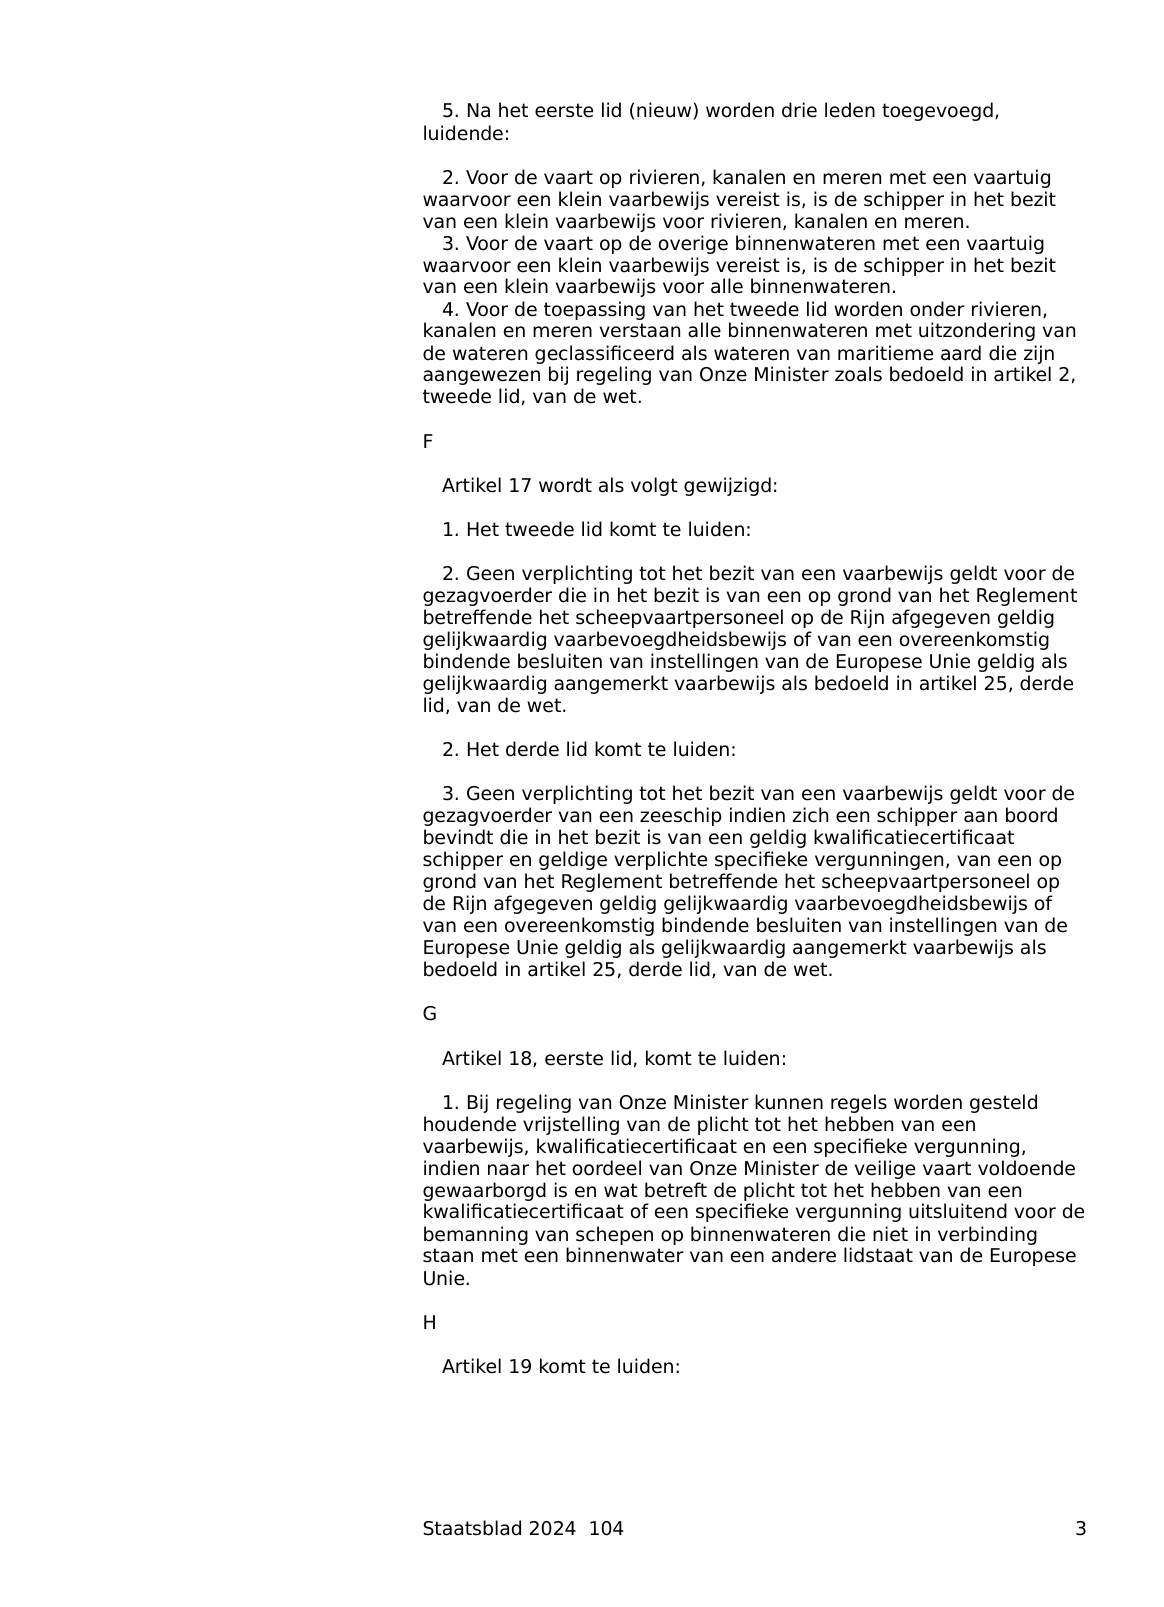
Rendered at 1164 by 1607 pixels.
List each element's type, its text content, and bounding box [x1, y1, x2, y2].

text 1. Het tweede lid komt te luiden: [422, 519, 1087, 541]
text Artikel 18, eerste lid, komt te luiden: [422, 1047, 1087, 1069]
text 3. Voor de vaart op de overige binnenwateren met een vaartuig waarvoor een klein vaarbewijs vereist is, is de schipper in het bezit van een klein vaarbewijs voor alle binnenwateren. [422, 232, 1087, 298]
text 2. Voor de vaart op rivieren, kanalen en meren met een vaartuig waarvoor een klein vaarbewijs vereist is, is de schipper in het bezit van een klein vaarbewijs voor rivieren, kanalen en meren. [422, 167, 1087, 232]
text 2. Het derde lid komt te luiden: [422, 739, 1087, 761]
text 1. Bij regeling van Onze Minister kunnen regels worden gesteld houdende vrijstelling van de plicht tot het hebben van een vaarbewijs, kwalificatiecertificaat en een specifieke vergunning, indien naar het oordeel van Onze Minister de veilige vaart voldoende gewaarborgd is en wat betreft de plicht tot het hebben van een kwalificatiecertificaat of een specifieke vergunning uitsluitend voor de bemanning van schepen op binnenwateren die niet in verbinding staan met een binnenwater van een andere lidstaat van de Europese Unie. [422, 1092, 1087, 1289]
text 5. Na het eerste lid (nieuw) worden drie leden toegevoegd, luidende: [422, 100, 1087, 144]
text Artikel 17 wordt als volgt gewijzigd: [422, 475, 1087, 497]
text F [422, 431, 1087, 452]
text 3. Geen verplichting tot het bezit van een vaarbewijs geldt voor de gezagvoerder van een zeeschip indien zich een schipper aan boord bevindt die in het bezit is van een geldig kwalificatiecertificaat schipper en geldige verplichte specifieke vergunningen, van een op grond van het Reglement betreffende het scheepvaartpersoneel op de Rijn afgegeven geldig gelijkwaardig vaarbevoegdheidsbewijs of van een overeenkomstig bindende besluiten van instellingen van de Europese Unie geldig als gelijkwaardig aangemerkt vaarbewijs als bedoeld in artikel 25, derde lid, van de wet. [422, 783, 1087, 981]
text Artikel 19 komt te luiden: [422, 1356, 1087, 1378]
text 2. Geen verplichting tot het bezit van een vaarbewijs geldt voor de gezagvoerder die in het bezit is van een op grond van het Reglement betreffende het scheepvaartpersoneel op de Rijn afgegeven geldig gelijkwaardig vaarbevoegdheidsbewijs of van een overeenkomstig bindende besluiten van instellingen van de Europese Unie geldig als gelijkwaardig aangemerkt vaarbewijs als bedoeld in artikel 25, derde lid, van de wet. [422, 563, 1087, 717]
text G [422, 1003, 1087, 1025]
text 4. Voor de toepassing van het tweede lid worden onder rivieren, kanalen en meren verstaan alle binnenwateren met uitzondering van de wateren geclassificeerd als wateren van maritieme aard die zijn aangewezen bij regeling van Onze Minister zoals bedoeld in artikel 2, tweede lid, van de wet. [422, 298, 1087, 408]
text H [422, 1312, 1087, 1333]
